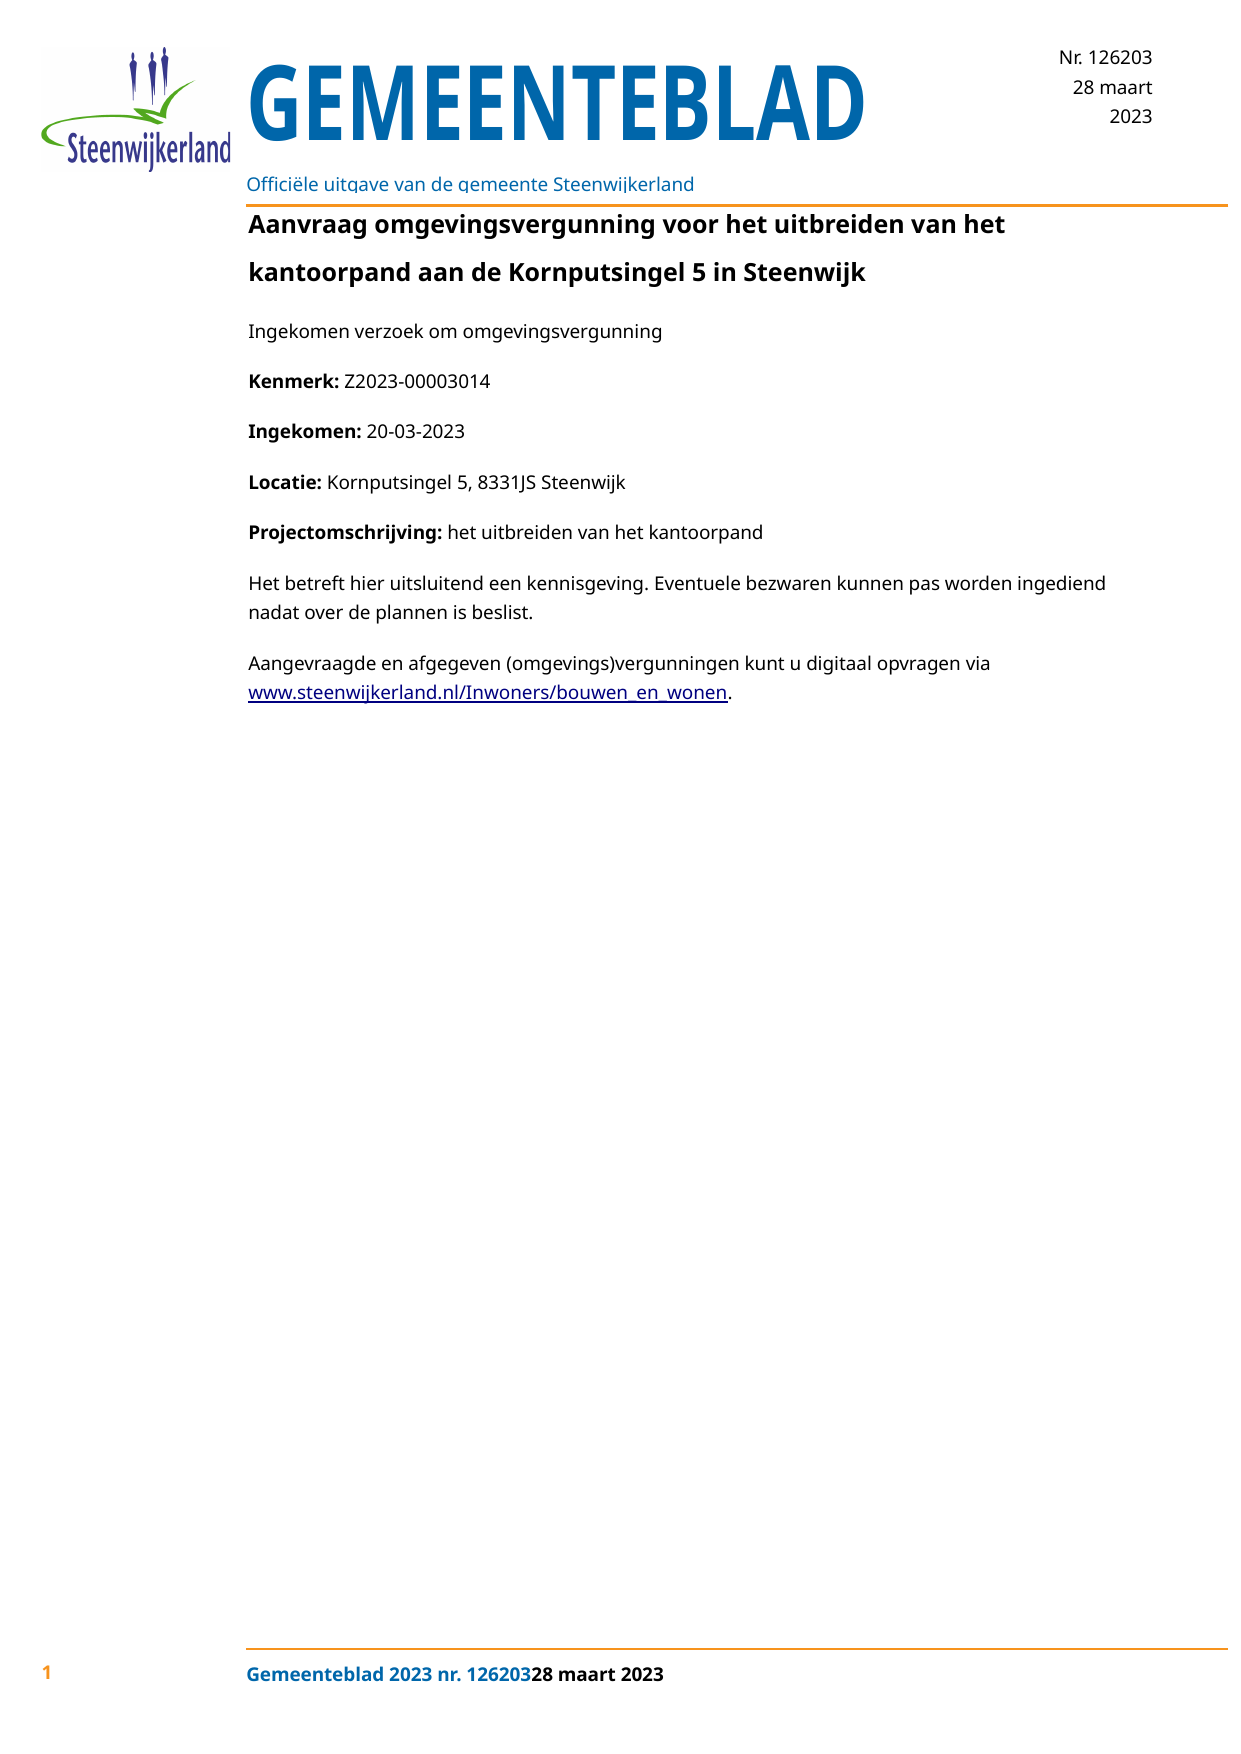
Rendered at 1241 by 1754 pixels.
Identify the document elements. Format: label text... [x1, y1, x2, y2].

text Aangevraagde en afgegeven (omgevings)vergunningen kunt u digitaal opvragen via www.steenwijkerland.nl/Inwoners/bouwen_en_wonen. [248, 650, 1152, 705]
text Aanvraag omgevingsvergunning voor het uitbreiden van het kantoorpand aan de Kornputsingel 5 in Steenwijk [248, 207, 1152, 288]
text Kenmerk: Z2023-00003014 [248, 368, 1152, 394]
text Ingekomen verzoek om omgevingsvergunning [248, 318, 1152, 344]
text Locatie: Kornputsingel 5, 8331JS Steenwijk [248, 469, 1152, 495]
text Ingekomen: 20-03-2023 [248, 419, 1152, 444]
picture [41, 47, 231, 172]
text Projectomschrijving: het uitbreiden van het kantoorpand [248, 519, 1152, 545]
text Het betreft hier uitsluitend een kennisgeving. Eventuele bezwaren kunnen pas worden ingediend nadat over de plannen is beslist. [248, 570, 1152, 625]
